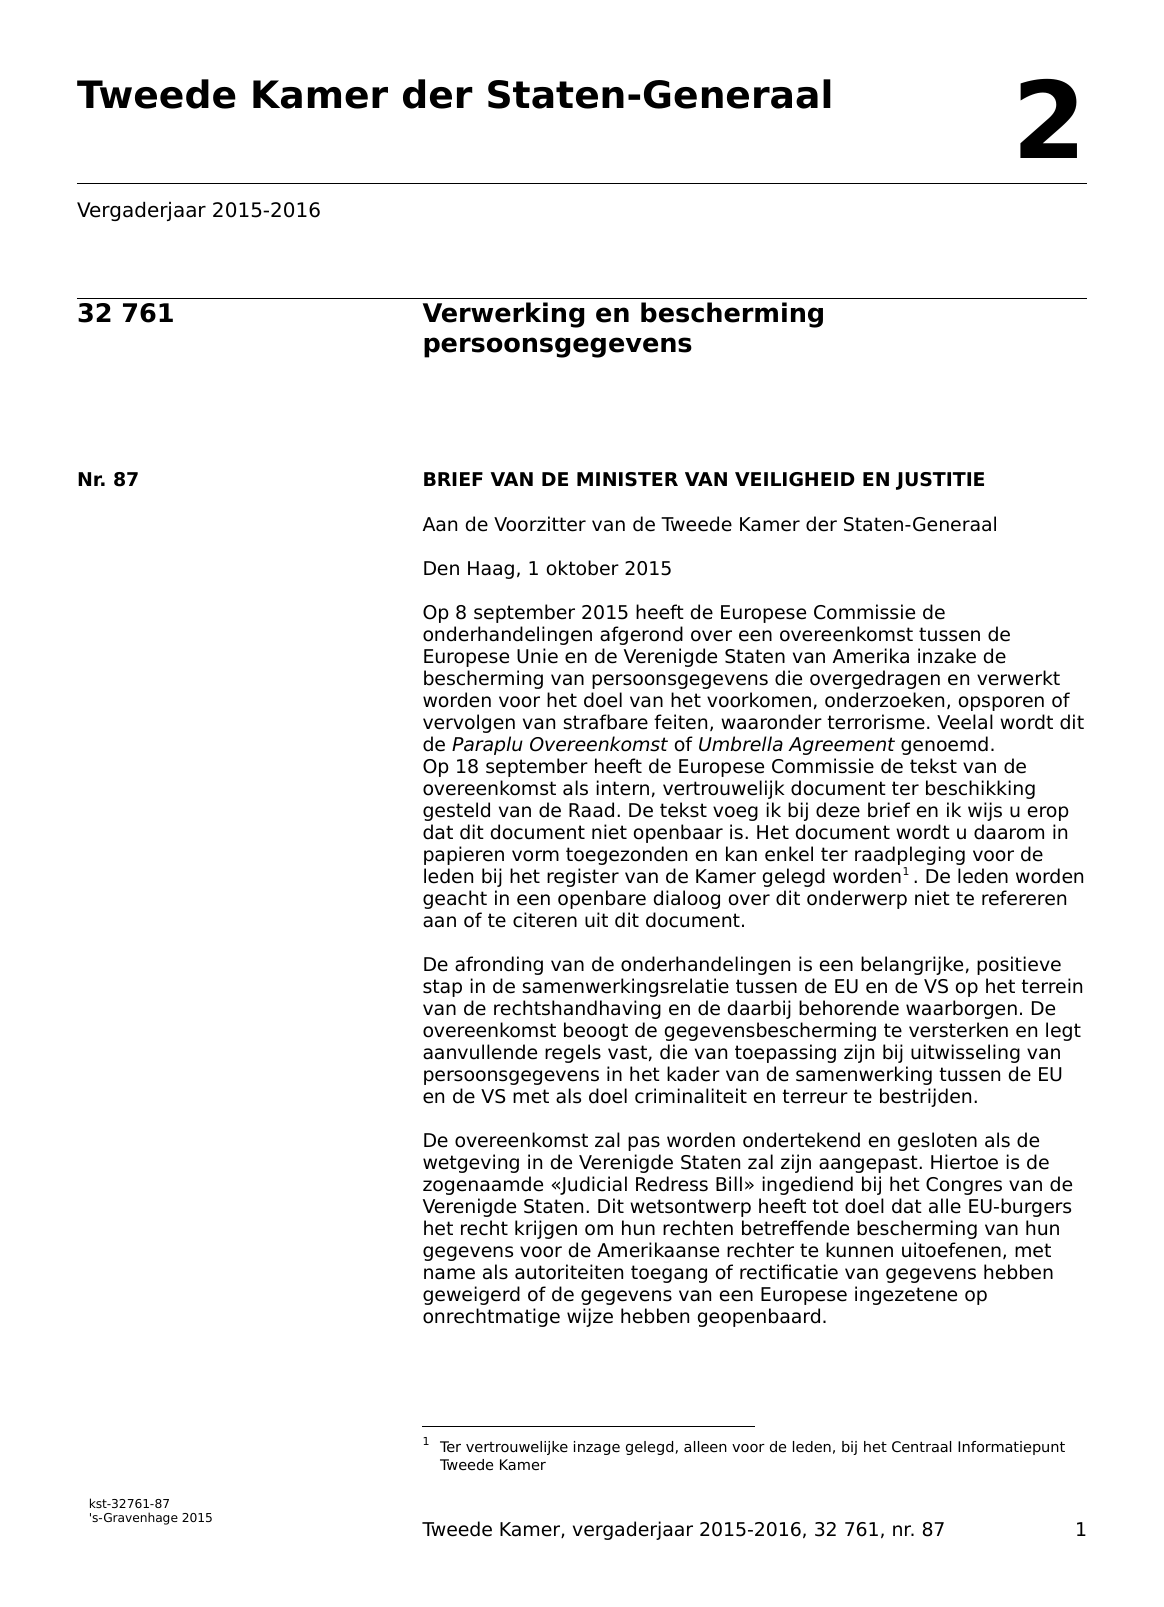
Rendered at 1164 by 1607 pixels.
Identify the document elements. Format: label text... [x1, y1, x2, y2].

text Op 18 september heeft de Europese Commissie de tekst van de overeenkomst als intern, vertrouwelijk document ter beschikking gesteld van de Raad. De tekst voeg ik bij deze brief en ik wijs u erop dat dit document niet openbaar is. Het document wordt u daarom in papieren vorm toegezonden en kan enkel ter raadpleging voor de leden bij het register van de Kamer gelegd worden. De leden worden geacht in een openbare dialoog over dit onderwerp niet te refereren aan of te citeren uit dit document. [422, 756, 1087, 932]
text Ter vertrouwelijke inzage gelegd, alleen voor de leden, bij het Centraal Informatiepunt Tweede Kamer [422, 1435, 1087, 1474]
table_cell Vergaderjaar 2015-2016 [77, 184, 1087, 298]
text Aan de Voorzitter van de Tweede Kamer der Staten-Generaal [422, 513, 1087, 536]
text Op 8 september 2015 heeft de Europese Commissie de onderhandelingen afgerond over een overeenkomst tussen de Europese Unie en de Verenigde Staten van Amerika inzake de bescherming van persoonsgegevens die overgedragen en verwerkt worden voor het doel van het voorkomen, onderzoeken, opsporen of vervolgen van strafbare feiten, waaronder terrorisme. Veelal wordt dit de Paraplu Overeenkomst of Umbrella Agreement genoemd. [422, 602, 1087, 756]
text 's-Gravenhage 2015 [88, 1511, 323, 1525]
table_header Tweede Kamer der Staten-Generaal [77, 59, 886, 183]
subtitle 32 761 Verwerking en bescherming persoonsgegevens [77, 299, 1087, 358]
table_header 2 [886, 59, 1087, 183]
text Den Haag, 1 oktober 2015 [422, 558, 1087, 580]
text kst-32761-87 [88, 1497, 323, 1511]
text De overeenkomst zal pas worden ondertekend en gesloten als de wetgeving in de Verenigde Staten zal zijn aangepast. Hiertoe is de zogenaamde «Judicial Redress Bill» ingediend bij het Congres van de Verenigde Staten. Dit wetsontwerp heeft tot doel dat alle EU-burgers het recht krijgen om hun rechten betreffende bescherming van hun gegevens voor de Amerikaanse rechter te kunnen uitoefenen, met name als autoriteiten toegang of rectificatie van gegevens hebben geweigerd of de gegevens van een Europese ingezetene op onrechtmatige wijze hebben geopenbaard. [422, 1130, 1087, 1328]
text De afronding van de onderhandelingen is een belangrijke, positieve stap in de samenwerkingsrelatie tussen de EU en de VS op het terrein van de rechtshandhaving en de daarbij behorende waarborgen. De overeenkomst beoogt de gegevensbescherming te versterken en legt aanvullende regels vast, die van toepassing zijn bij uitwisseling van persoonsgegevens in het kader van de samenwerking tussen de EU en de VS met als doel criminaliteit en terreur te bestrijden. [422, 954, 1087, 1108]
subtitle Nr. 87 BRIEF VAN DE MINISTER VAN VEILIGHEID EN JUSTITIE [77, 469, 1087, 491]
